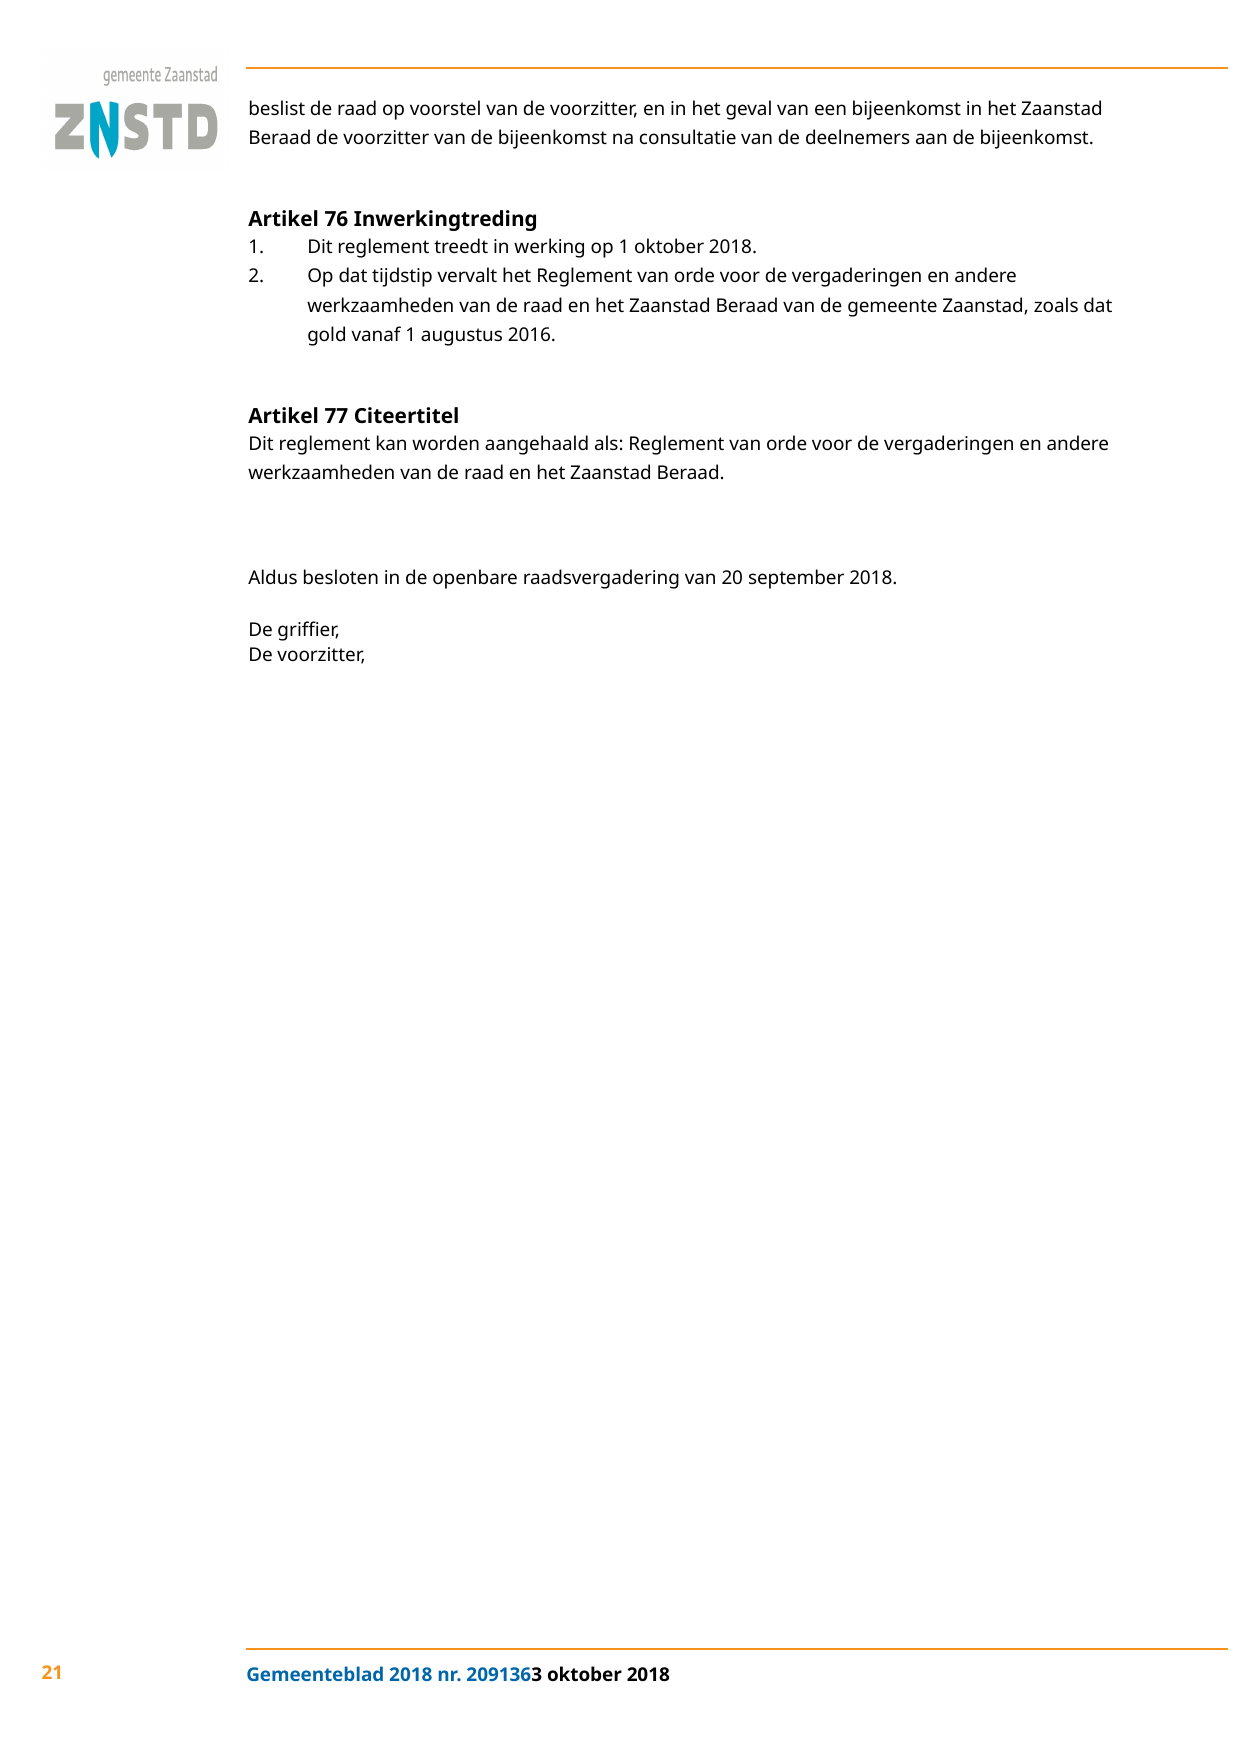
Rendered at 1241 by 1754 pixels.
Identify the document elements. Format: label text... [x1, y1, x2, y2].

text De voorzitter, [248, 642, 1152, 667]
text Artikel 77 Citeertitel [248, 402, 1152, 430]
list Op dat tijdstip vervalt het Reglement van orde voor de vergaderingen en andere werkzaamheden van de raad en het Zaanstad Beraad van de gemeente Zaanstad, zoals dat gold vanaf 1 augustus 2016. [248, 262, 1152, 347]
text Dit reglement kan worden aangehaald als: Reglement van orde voor de vergaderingen en andere werkzaamheden van de raad en het Zaanstad Beraad. [248, 430, 1152, 485]
list Dit reglement treedt in werking op 1 oktober 2018. [248, 233, 1152, 258]
text Artikel 76 Inwerkingtreding [248, 204, 1152, 233]
text De griffier, [248, 616, 1152, 642]
picture [41, 47, 231, 172]
text beslist de raad op voorstel van de voorzitter, en in het geval van een bijeenkomst in het Zaanstad Beraad de voorzitter van de bijeenkomst na consultatie van de deelnemers aan de bijeenkomst. [248, 95, 1152, 150]
text Aldus besloten in de openbare raadsvergadering van 20 september 2018. [248, 564, 1152, 590]
